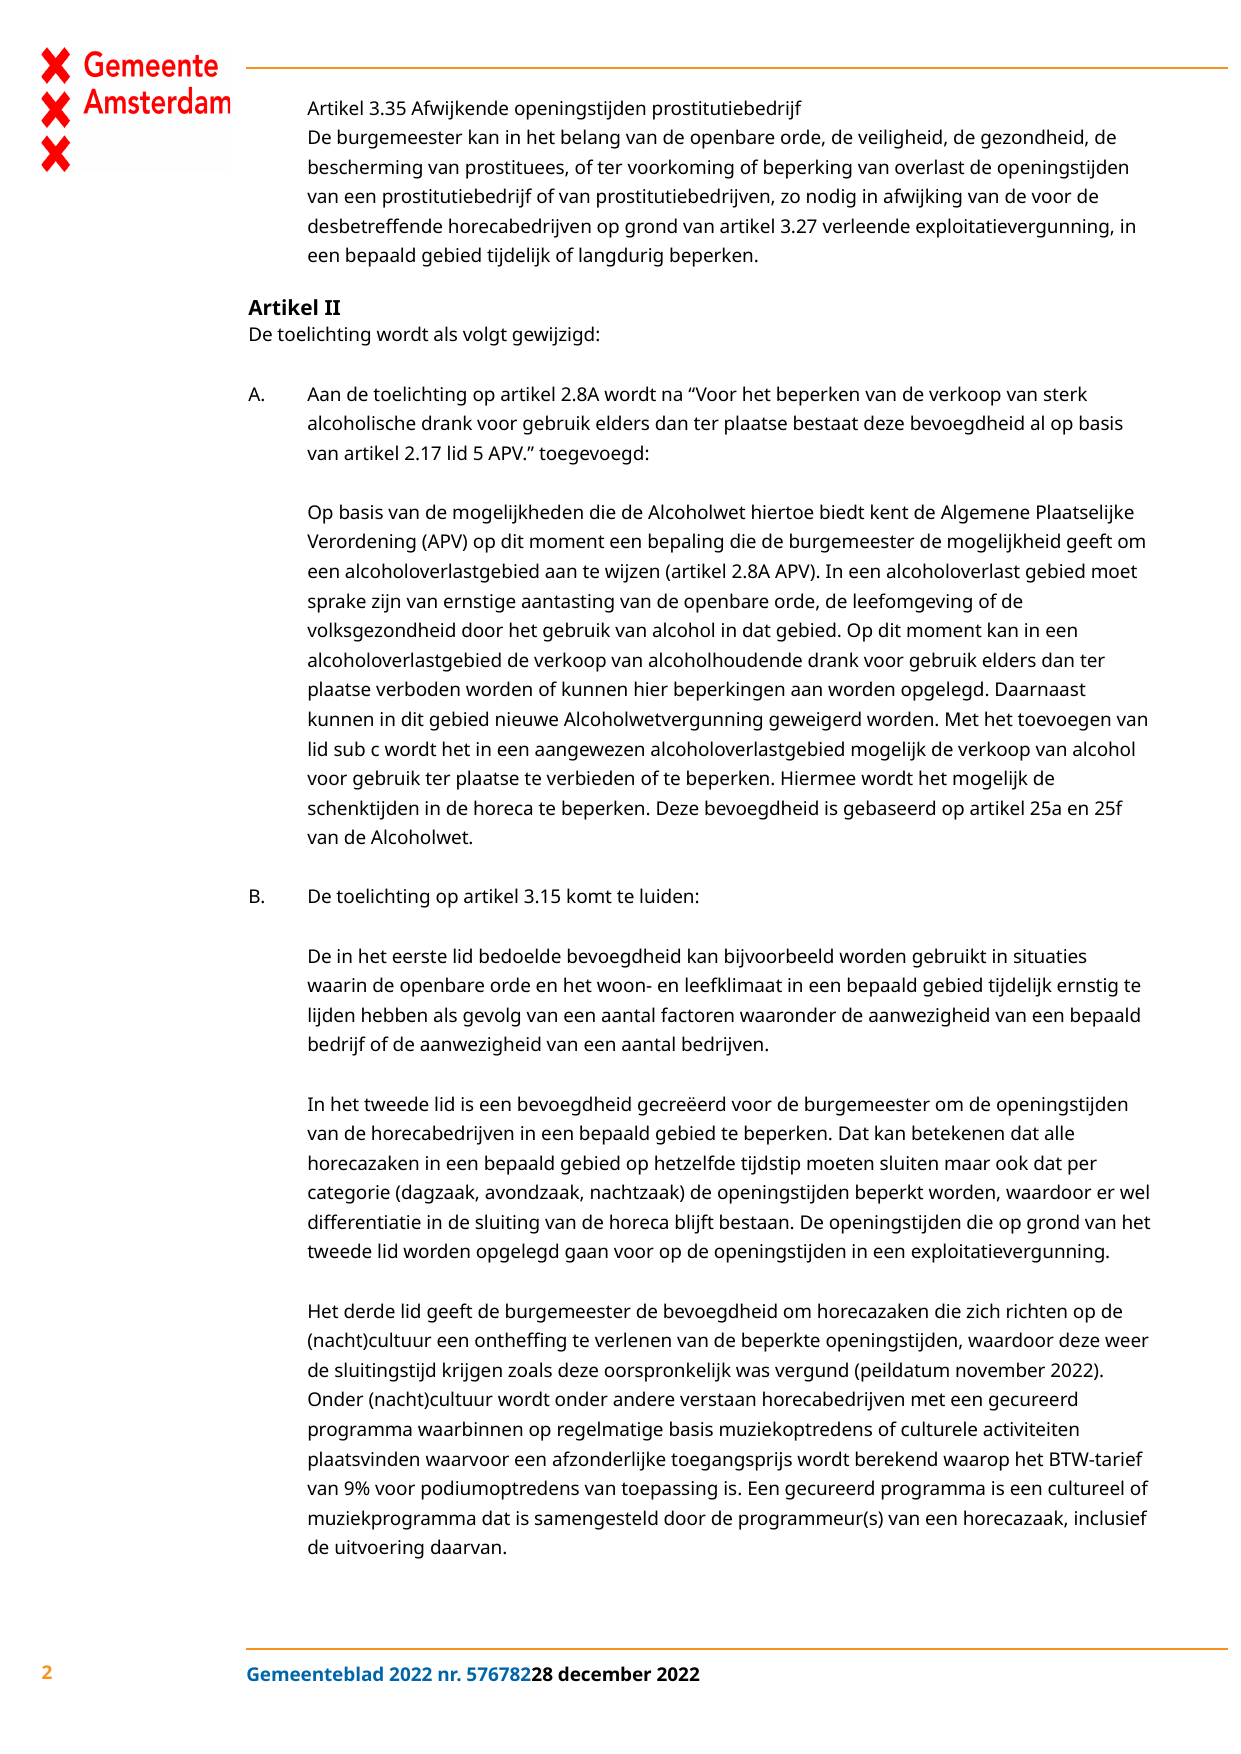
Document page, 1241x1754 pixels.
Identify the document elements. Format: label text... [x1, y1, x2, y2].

list De burgemeester kan in het belang van de openbare orde, de veiligheid, de gezondheid, de bescherming van prostituees, of ter voorkoming of beperking van overlast de openingstijden van een prostitutiebedrijf of van prostitutiebedrijven, zo nodig in afwijking van de voor de desbetreffende horecabedrijven op grond van artikel 3.27 verleende exploitatievergunning, in een bepaald gebied tijdelijk of langdurig beperken. [248, 124, 1152, 268]
picture [41, 47, 231, 172]
list De in het eerste lid bedoelde bevoegdheid kan bijvoorbeeld worden gebruikt in situaties waarin de openbare orde en het woon- en leefklimaat in een bepaald gebied tijdelijk ernstig te lijden hebben als gevolg van een aantal factoren waaronder de aanwezigheid van een bepaald bedrijf of de aanwezigheid van een aantal bedrijven. [248, 943, 1152, 1057]
list Op basis van de mogelijkheden die de Alcoholwet hiertoe biedt kent de Algemene Plaatselijke Verordening (APV) op dit moment een bepaling die de burgemeester de mogelijkheid geeft om een alcoholoverlastgebied aan te wijzen (artikel 2.8A APV). In een alcoholoverlast gebied moet sprake zijn van ernstige aantasting van de openbare orde, de leefomgeving of de volksgezondheid door het gebruik van alcohol in dat gebied. Op dit moment kan in een alcoholoverlastgebied de verkoop van alcoholhoudende drank voor gebruik elders dan ter plaatse verboden worden of kunnen hier beperkingen aan worden opgelegd. Daarnaast kunnen in dit gebied nieuwe Alcoholwetvergunning geweigerd worden. Met het toevoegen van lid sub c wordt het in een aangewezen alcoholoverlastgebied mogelijk de verkoop van alcohol voor gebruik ter plaatse te verbieden of te beperken. Hiermee wordt het mogelijk de schenktijden in de horeca te beperken. Deze bevoegdheid is gebaseerd op artikel 25a en 25f van de Alcoholwet. [248, 499, 1152, 850]
text De toelichting wordt als volgt gewijzigd: [248, 322, 1152, 347]
list De toelichting op artikel 3.15 komt te luiden: [248, 884, 1152, 909]
list Artikel 3.35 Afwijkende openingstijden prostitutiebedrijf [248, 95, 1152, 121]
list In het tweede lid is een bevoegdheid gecreëerd voor de burgemeester om de openingstijden van de horecabedrijven in een bepaald gebied te beperken. Dat kan betekenen dat alle horecazaken in een bepaald gebied op hetzelfde tijdstip moeten sluiten maar ook dat per categorie (dagzaak, avondzaak, nachtzaak) de openingstijden beperkt worden, waardoor er wel differentiatie in de sluiting van de horeca blijft bestaan. De openingstijden die op grond van het tweede lid worden opgelegd gaan voor op de openingstijden in een exploitatievergunning. [248, 1091, 1152, 1264]
text Artikel II [248, 293, 1152, 322]
list Het derde lid geeft de burgemeester de bevoegdheid om horecazaken die zich richten op de (nacht)cultuur een ontheffing te verlenen van de beperkte openingstijden, waardoor deze weer de sluitingstijd krijgen zoals deze oorspronkelijk was vergund (peildatum november 2022). Onder (nacht)cultuur wordt onder andere verstaan horecabedrijven met een gecureerd programma waarbinnen op regelmatige basis muziekoptredens of culturele activiteiten plaatsvinden waarvoor een afzonderlijke toegangsprijs wordt berekend waarop het BTW-tarief van 9% voor podiumoptredens van toepassing is. Een gecureerd programma is een cultureel of muziekprogramma dat is samengesteld door de programmeur(s) van een horecazaak, inclusief de uitvoering daarvan. [248, 1298, 1152, 1560]
list Aan de toelichting op artikel 2.8A wordt na “Voor het beperken van de verkoop van sterk alcoholische drank voor gebruik elders dan ter plaatse bestaat deze bevoegdheid al op basis van artikel 2.17 lid 5 APV.” toegevoegd: [248, 381, 1152, 466]
